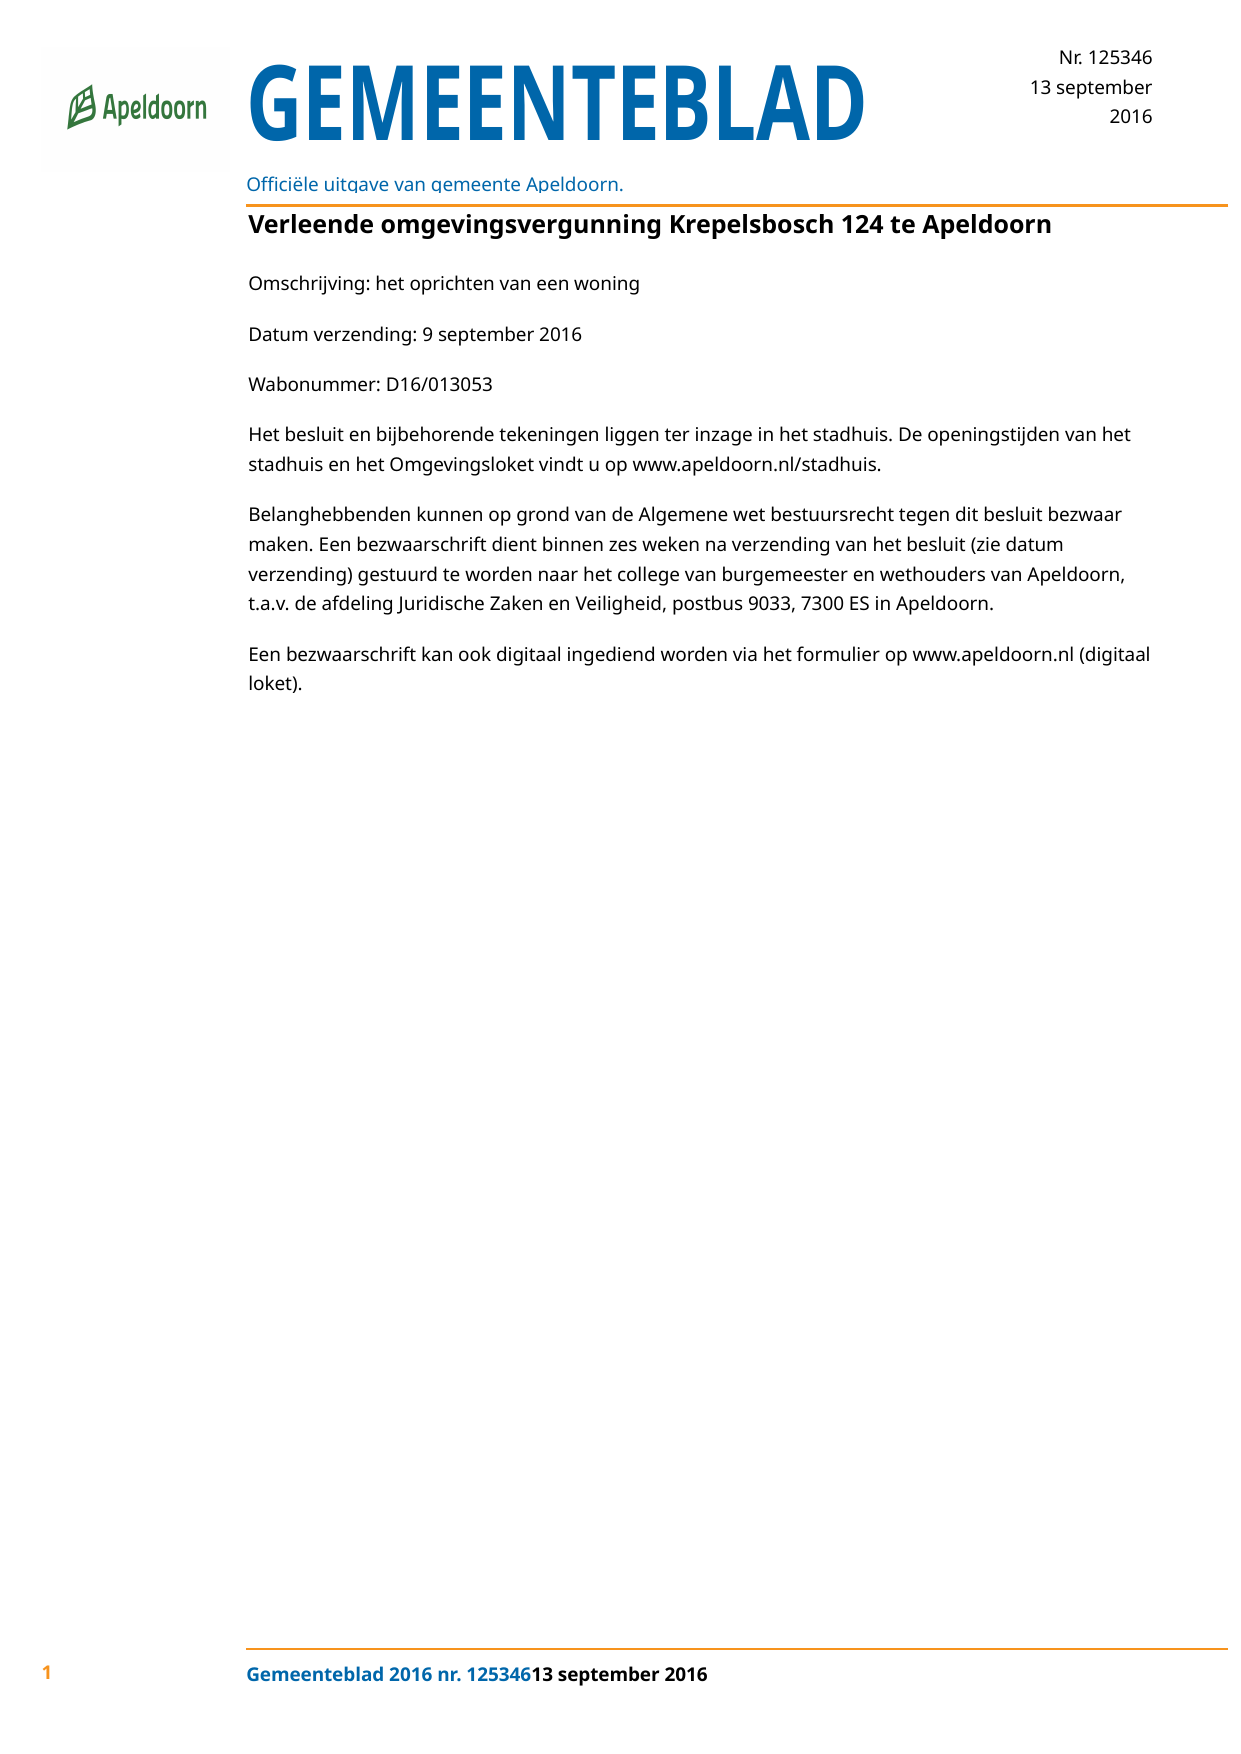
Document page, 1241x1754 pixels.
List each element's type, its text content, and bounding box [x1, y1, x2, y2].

text Een bezwaarschrift kan ook digitaal ingediend worden via het formulier op www.apeldoorn.nl (digitaal loket). [248, 641, 1152, 696]
text Het besluit en bijbehorende tekeningen liggen ter inzage in het stadhuis. De openingstijden van het stadhuis en het Omgevingsloket vindt u op www.apeldoorn.nl/stadhuis. [248, 422, 1152, 477]
text Omschrijving: het oprichten van een woning [248, 270, 1152, 296]
text Verleende omgevingsvergunning Krepelsbosch 124 te Apeldoorn [248, 207, 1152, 241]
text Belanghebbenden kunnen op grond van de Algemene wet bestuursrecht tegen dit besluit bezwaar maken. Een bezwaarschrift dient binnen zes weken na verzending van het besluit (zie datum verzending) gestuurd te worden naar het college van burgemeester en wethouders van Apeldoorn, t.a.v. de afdeling Juridische Zaken en Veiligheid, postbus 9033, 7300 ES in Apeldoorn. [248, 502, 1152, 616]
picture [41, 47, 231, 172]
text Datum verzending: 9 september 2016 [248, 321, 1152, 346]
text Wabonummer: D16/013053 [248, 371, 1152, 397]
